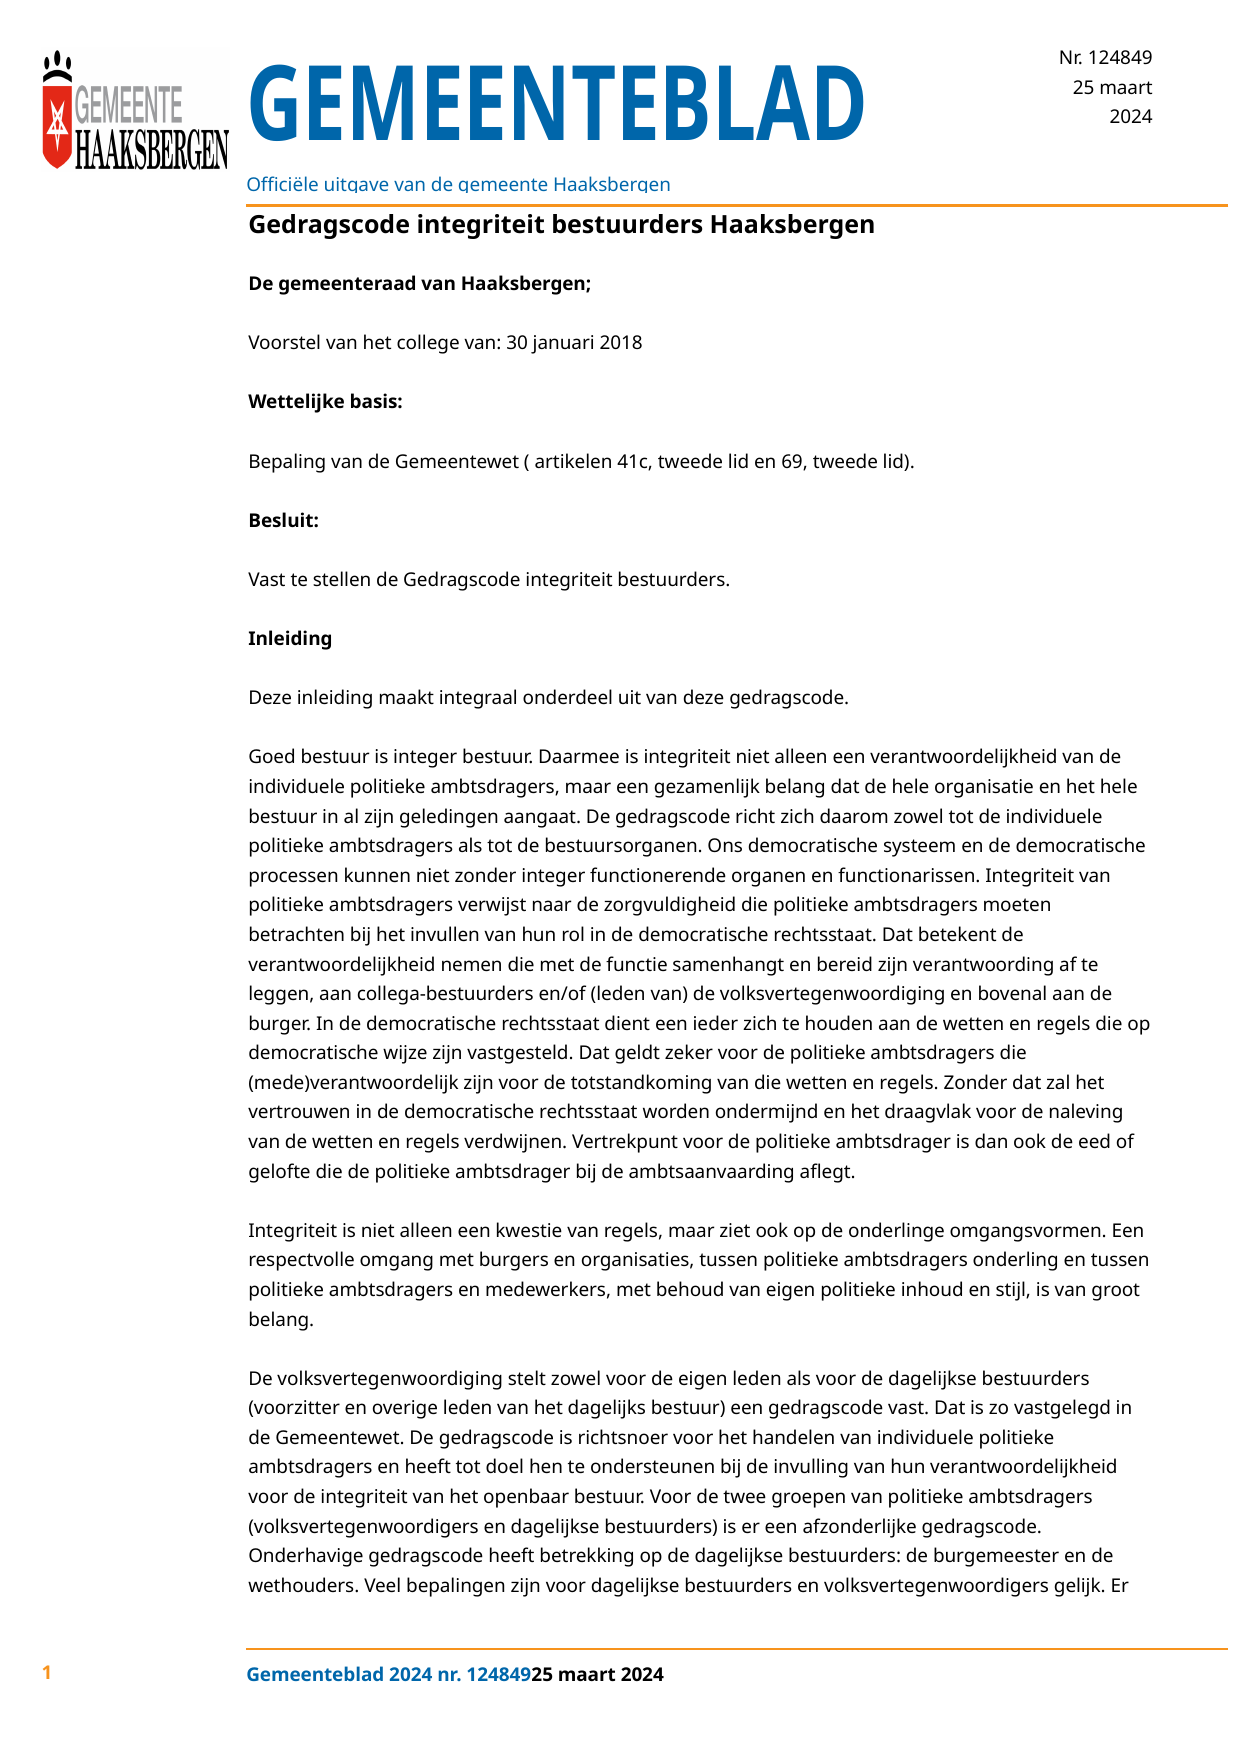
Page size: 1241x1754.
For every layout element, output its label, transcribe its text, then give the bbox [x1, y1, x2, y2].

text De gemeenteraad van Haaksbergen; [248, 270, 1152, 296]
text Goed bestuur is integer bestuur. Daarmee is integriteit niet alleen een verantwoordelijkheid van de individuele politieke ambtsdragers, maar een gezamenlijk belang dat de hele organisatie en het hele bestuur in al zijn geledingen aangaat. De gedragscode richt zich daarom zowel tot de individuele politieke ambtsdragers als tot de bestuursorganen. Ons democratische systeem en de democratische processen kunnen niet zonder integer functionerende organen en functionarissen. Integriteit van politieke ambtsdragers verwijst naar de zorgvuldigheid die politieke ambtsdragers moeten betrachten bij het invullen van hun rol in de democratische rechtsstaat. Dat betekent de verantwoordelijkheid nemen die met de functie samenhangt en bereid zijn verantwoording af te leggen, aan collega-bestuurders en/of (leden van) de volksvertegenwoordiging en bovenal aan de burger. In de democratische rechtsstaat dient een ieder zich te houden aan de wetten en regels die op democratische wijze zijn vastgesteld. Dat geldt zeker voor de politieke ambtsdragers die (mede)verantwoordelijk zijn voor de totstandkoming van die wetten en regels. Zonder dat zal het vertrouwen in de democratische rechtsstaat worden ondermijnd en het draagvlak voor de naleving van de wetten en regels verdwijnen. Vertrekpunt voor de politieke ambtsdrager is dan ook de eed of gelofte die de politieke ambtsdrager bij de ambtsaanvaarding aflegt. [248, 744, 1152, 1183]
text Vast te stellen de Gedragscode integriteit bestuurders. [248, 566, 1152, 592]
text Wettelijke basis: [248, 389, 1152, 414]
text Gedragscode integriteit bestuurders Haaksbergen [248, 207, 1152, 241]
text Besluit: [248, 507, 1152, 533]
text Voorstel van het college van: 30 januari 2018 [248, 329, 1152, 355]
text Integriteit is niet alleen een kwestie van regels, maar ziet ook op de onderlinge omgangsvormen. Een respectvolle omgang met burgers en organisaties, tussen politieke ambtsdragers onderling en tussen politieke ambtsdragers en medewerkers, met behoud van eigen politieke inhoud en stijl, is van groot belang. [248, 1217, 1152, 1331]
text Inleiding [248, 625, 1152, 651]
text Bepaling van de Gemeentewet ( artikelen 41c, tweede lid en 69, tweede lid). [248, 448, 1152, 473]
picture [41, 47, 231, 172]
text Deze inleiding maakt integraal onderdeel uit van deze gedragscode. [248, 684, 1152, 710]
text De volksvertegenwoordiging stelt zowel voor de eigen leden als voor de dagelijkse bestuurders (voorzitter en overige leden van het dagelijks bestuur) een gedragscode vast. Dat is zo vastgelegd in de Gemeentewet. De gedragscode is richtsnoer voor het handelen van individuele politieke ambtsdragers en heeft tot doel hen te ondersteunen bij de invulling van hun verantwoordelijkheid voor de integriteit van het openbaar bestuur. Voor de twee groepen van politieke ambtsdragers (volksvertegenwoordigers en dagelijkse bestuurders) is er een afzonderlijke gedragscode. Onderhavige gedragscode heeft betrekking op de dagelijkse bestuurders: de burgemeester en de wethouders. Veel bepalingen zijn voor dagelijkse bestuurders en volksvertegenwoordigers gelijk. Er [248, 1365, 1152, 1598]
